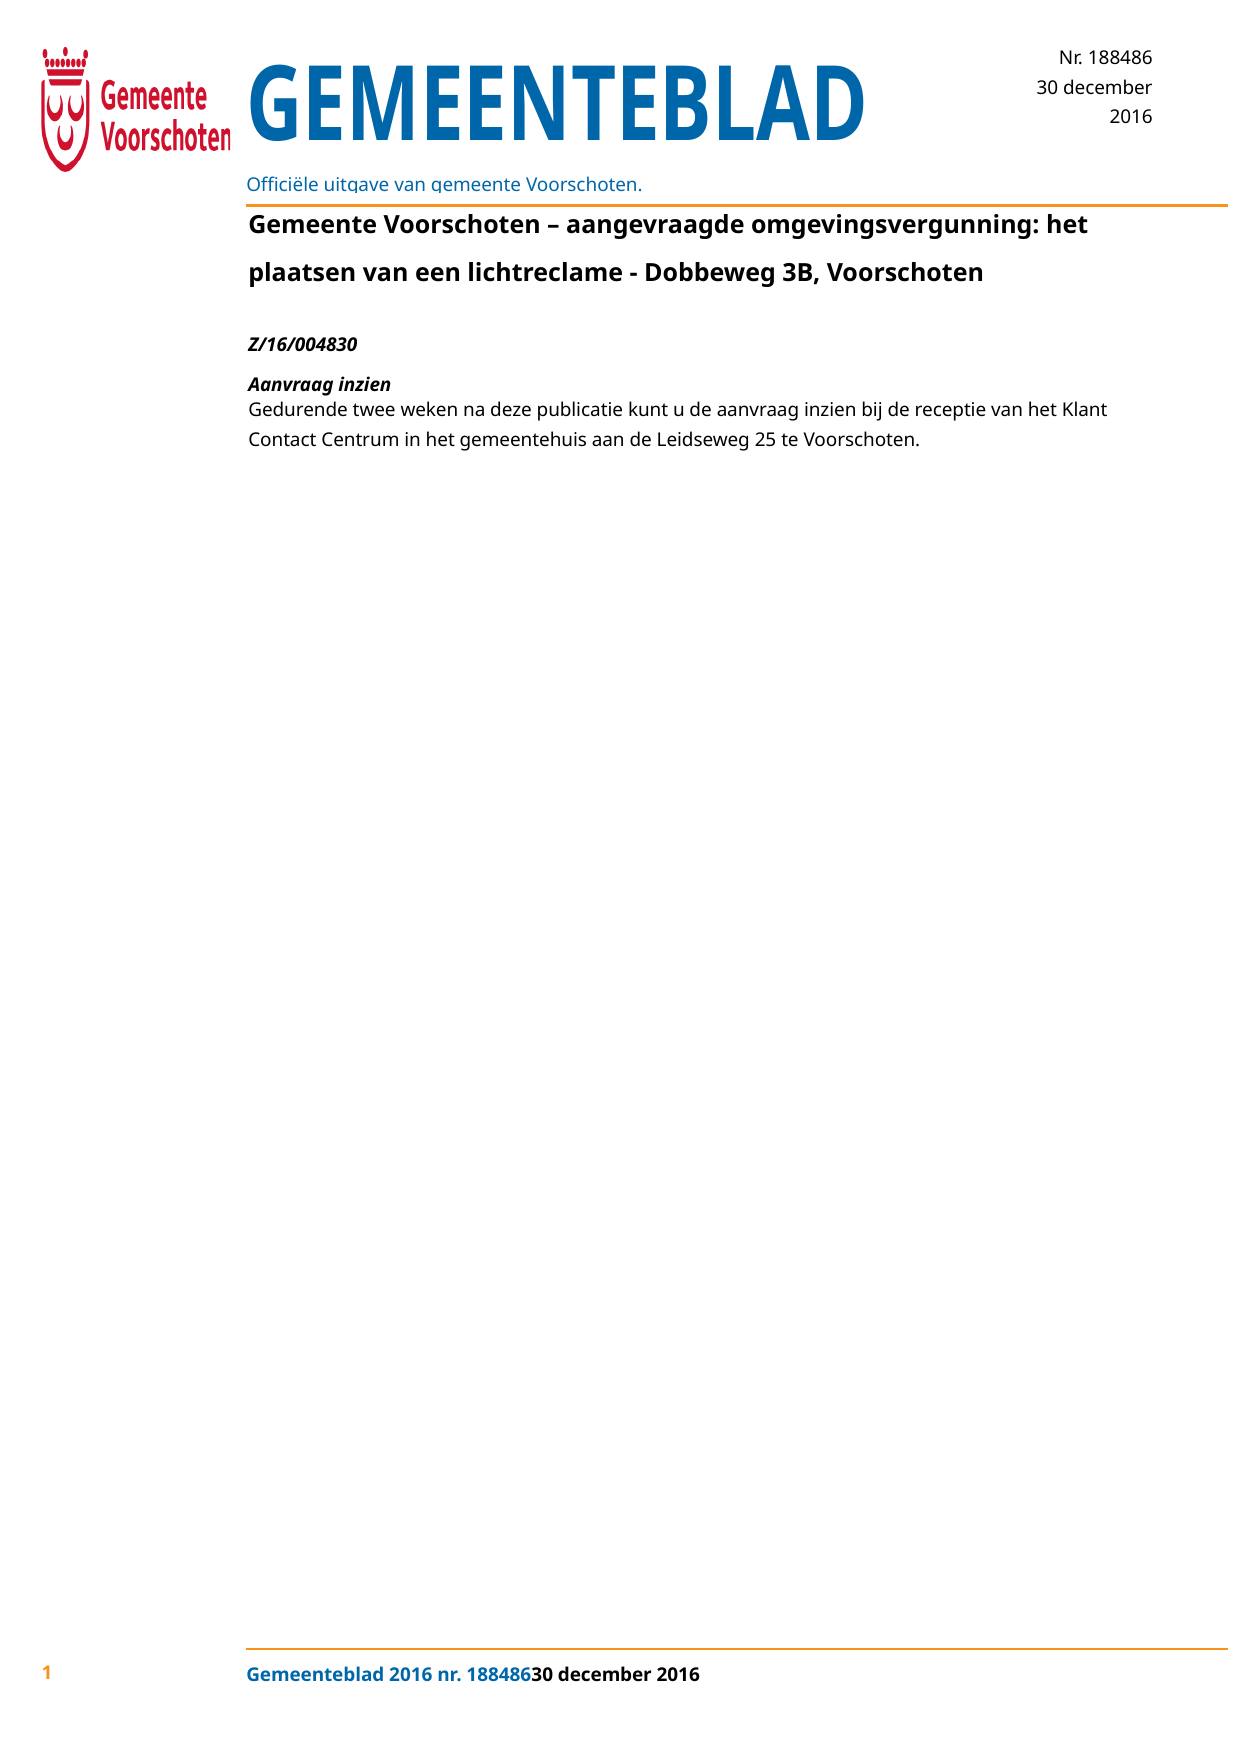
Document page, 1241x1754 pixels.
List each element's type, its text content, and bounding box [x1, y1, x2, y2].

text Aanvraag inzien [248, 371, 1152, 396]
text Z/16/004830 [248, 331, 1152, 357]
text Gemeente Voorschoten – aangevraagde omgevingsvergunning: het plaatsen van een lichtreclame - Dobbeweg 3B, Voorschoten [248, 207, 1152, 288]
picture [41, 47, 231, 172]
text Gedurende twee weken na deze publicatie kunt u de aanvraag inzien bij de receptie van het Klant Contact Centrum in het gemeentehuis aan de Leidseweg 25 te Voorschoten. [248, 396, 1152, 452]
